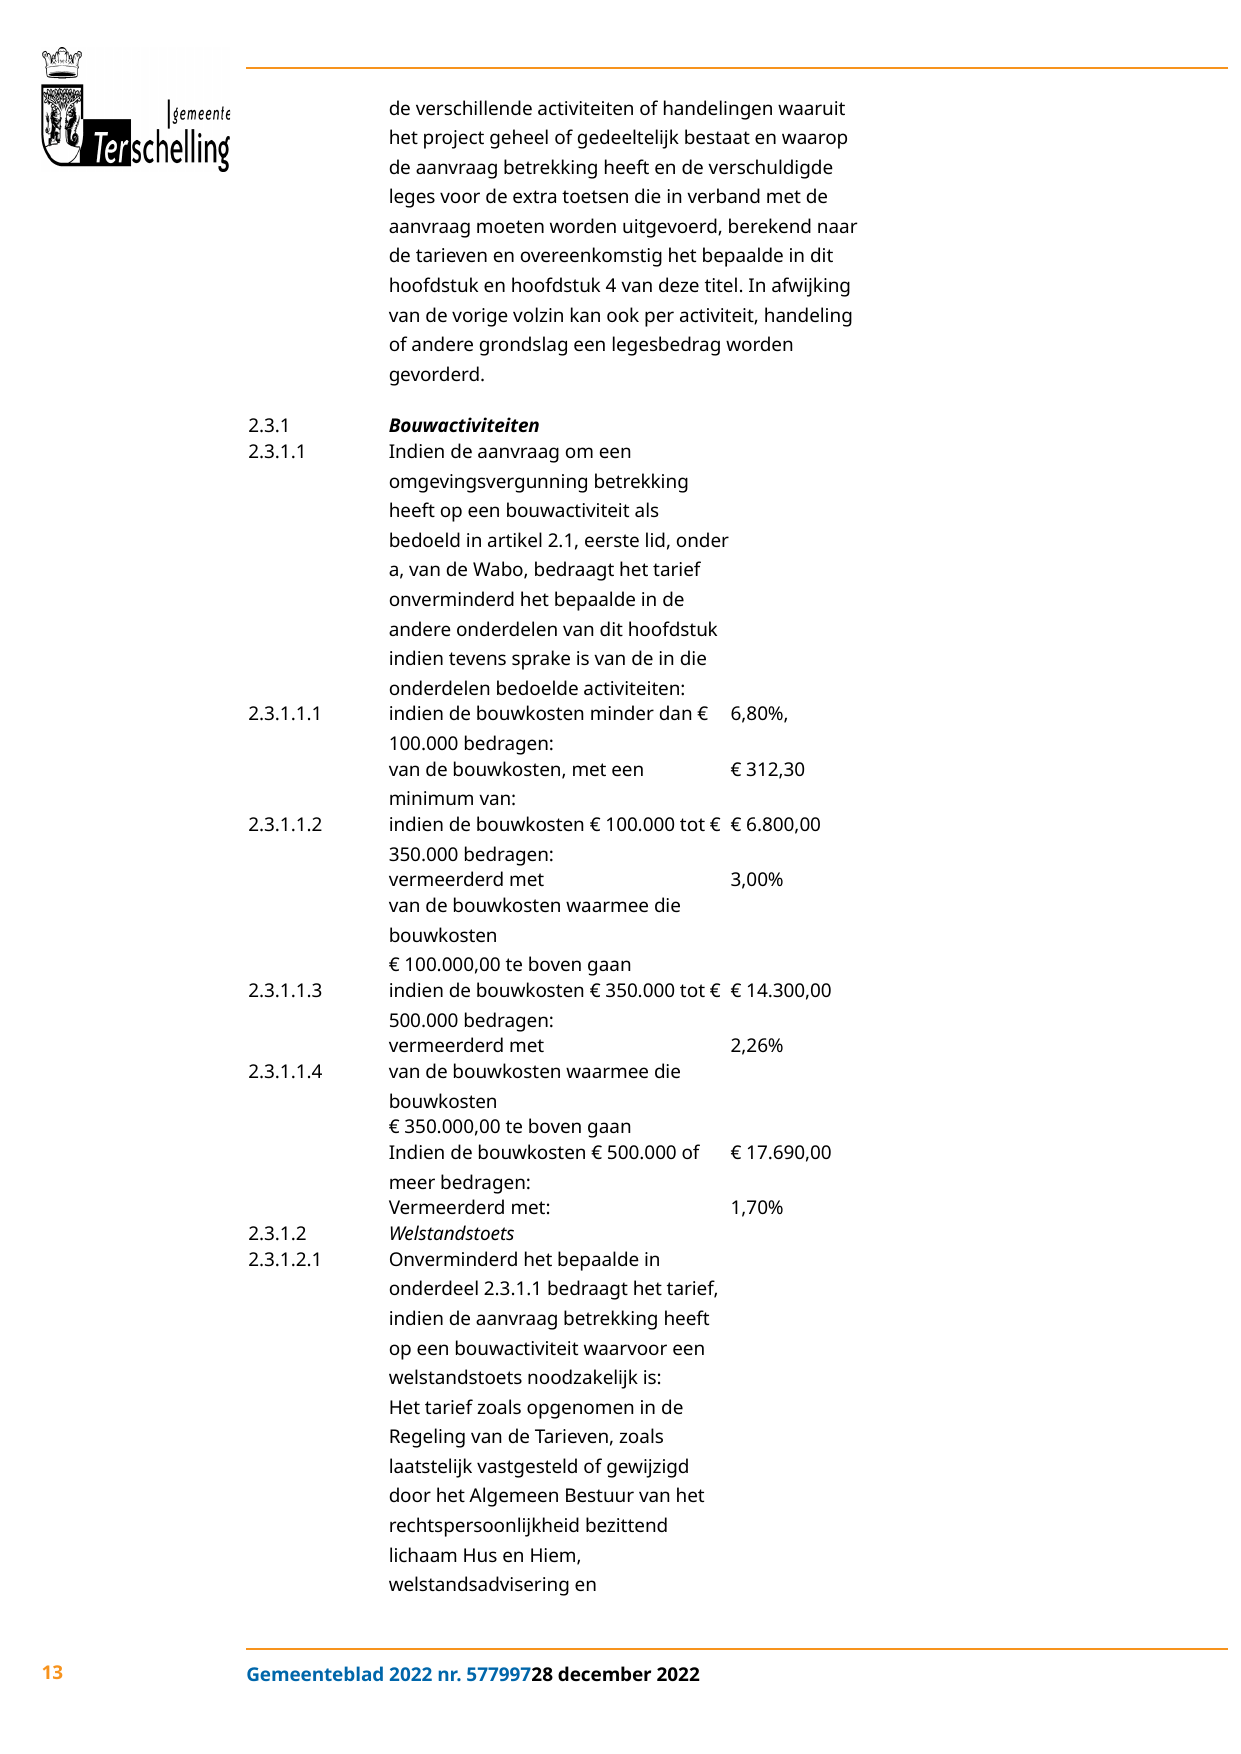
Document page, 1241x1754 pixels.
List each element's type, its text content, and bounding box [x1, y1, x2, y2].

table_cell 2.3.1.2 [248, 1220, 388, 1246]
table_cell € 6.800,00 [730, 811, 1152, 867]
table_cell € 17.690,00 [730, 1139, 1152, 1194]
picture [41, 47, 231, 172]
table_cell Indien de bouwkosten € 500.000 of meer bedragen: [389, 1139, 730, 1194]
table_cell [248, 1114, 388, 1139]
table_cell [248, 387, 388, 412]
table_cell [730, 892, 1152, 977]
table_cell indien de bouwkosten € 100.000 tot € 350.000 bedragen: [389, 811, 730, 867]
table_cell van de bouwkosten waarmee die bouwkosten [389, 1058, 730, 1113]
table_header [871, 95, 1011, 387]
table_cell 2.3.1.1 [248, 438, 388, 701]
table_cell indien de bouwkosten € 350.000 tot € 500.000 bedragen: [389, 977, 730, 1032]
table_cell 2.3.1.1.1 [248, 701, 388, 756]
table_cell [248, 1033, 388, 1058]
table_cell van de bouwkosten, met een minimum van: [389, 756, 730, 811]
table_cell Onverminderd het bepaalde in onderdeel 2.3.1.1 bedraagt het tarief, indien de aanvraag betrekking heeft op een bouwactiviteit waarvoor een welstandstoets noodzakelijk is: Het tarief zoals opgenomen in de Regeling van de Tarieven, zoals laatstelijk vastgesteld of gewijzigd door het Algemeen Bestuur van het rechtspersoonlijkheid bezittend lichaam Hus en Hiem, welstandsadvisering en [389, 1246, 730, 1597]
table_cell 1,70% [730, 1195, 1152, 1220]
table_cell € 14.300,00 [730, 977, 1152, 1032]
table_cell [730, 413, 1152, 438]
table_header de verschillende activiteiten of handelingen waaruit het project geheel of gedeeltelijk bestaat en waarop de aanvraag betrekking heeft en de verschuldigde leges voor de extra toetsen die in verband met de aanvraag moeten worden uitgevoerd, berekend naar de tarieven en overeenkomstig het bepaalde in dit hoofdstuk en hoofdstuk 4 van deze titel. In afwijking van de vorige volzin kan ook per activiteit, handeling of andere grondslag een legesbedrag worden gevorderd. [389, 95, 871, 387]
table_cell Indien de aanvraag om een omgevingsvergunning betrekking heeft op een bouwactiviteit als bedoeld in artikel 2.1, eerste lid, onder a, van de Wabo, bedraagt het tarief onverminderd het bepaalde in de andere onderdelen van dit hoofdstuk indien tevens sprake is van de in die onderdelen bedoelde activiteiten: [389, 438, 730, 701]
table_cell [730, 1114, 1152, 1139]
table_cell 2,26% [730, 1033, 1152, 1058]
table_cell Bouwactiviteiten [389, 413, 730, 438]
table_cell [248, 867, 388, 892]
table_cell [389, 387, 730, 412]
table_cell Vermeerderd met: [389, 1195, 730, 1220]
table_cell [248, 1195, 388, 1220]
table_cell 2.3.1.2.1 [248, 1246, 388, 1597]
table_cell [730, 1220, 1152, 1246]
table_cell 2.3.1.1.3 [248, 977, 388, 1032]
table_cell Welstandstoets [389, 1220, 730, 1246]
table_cell [730, 438, 1152, 701]
table_cell € 350.000,00 te boven gaan [389, 1114, 730, 1139]
table_cell van de bouwkosten waarmee die bouwkosten € 100.000,00 te boven gaan [389, 892, 730, 977]
table_cell [248, 892, 388, 977]
table_cell 6,80%, [730, 701, 1152, 756]
table_cell [730, 1246, 1152, 1597]
table_cell vermeerderd met [389, 1033, 730, 1058]
table_header [248, 95, 388, 387]
table_cell 3,00% [730, 867, 1152, 892]
table_cell vermeerderd met [389, 867, 730, 892]
table_cell 2.3.1.1.4 [248, 1058, 388, 1113]
table_cell € 312,30 [730, 756, 1152, 811]
table_cell [730, 387, 1152, 412]
table_cell 2.3.1.1.2 [248, 811, 388, 867]
table_cell [248, 756, 388, 811]
table_cell [730, 1058, 1152, 1113]
table_cell [248, 1139, 388, 1194]
table_cell indien de bouwkosten minder dan € 100.000 bedragen: [389, 701, 730, 756]
table_cell 2.3.1 [248, 413, 388, 438]
